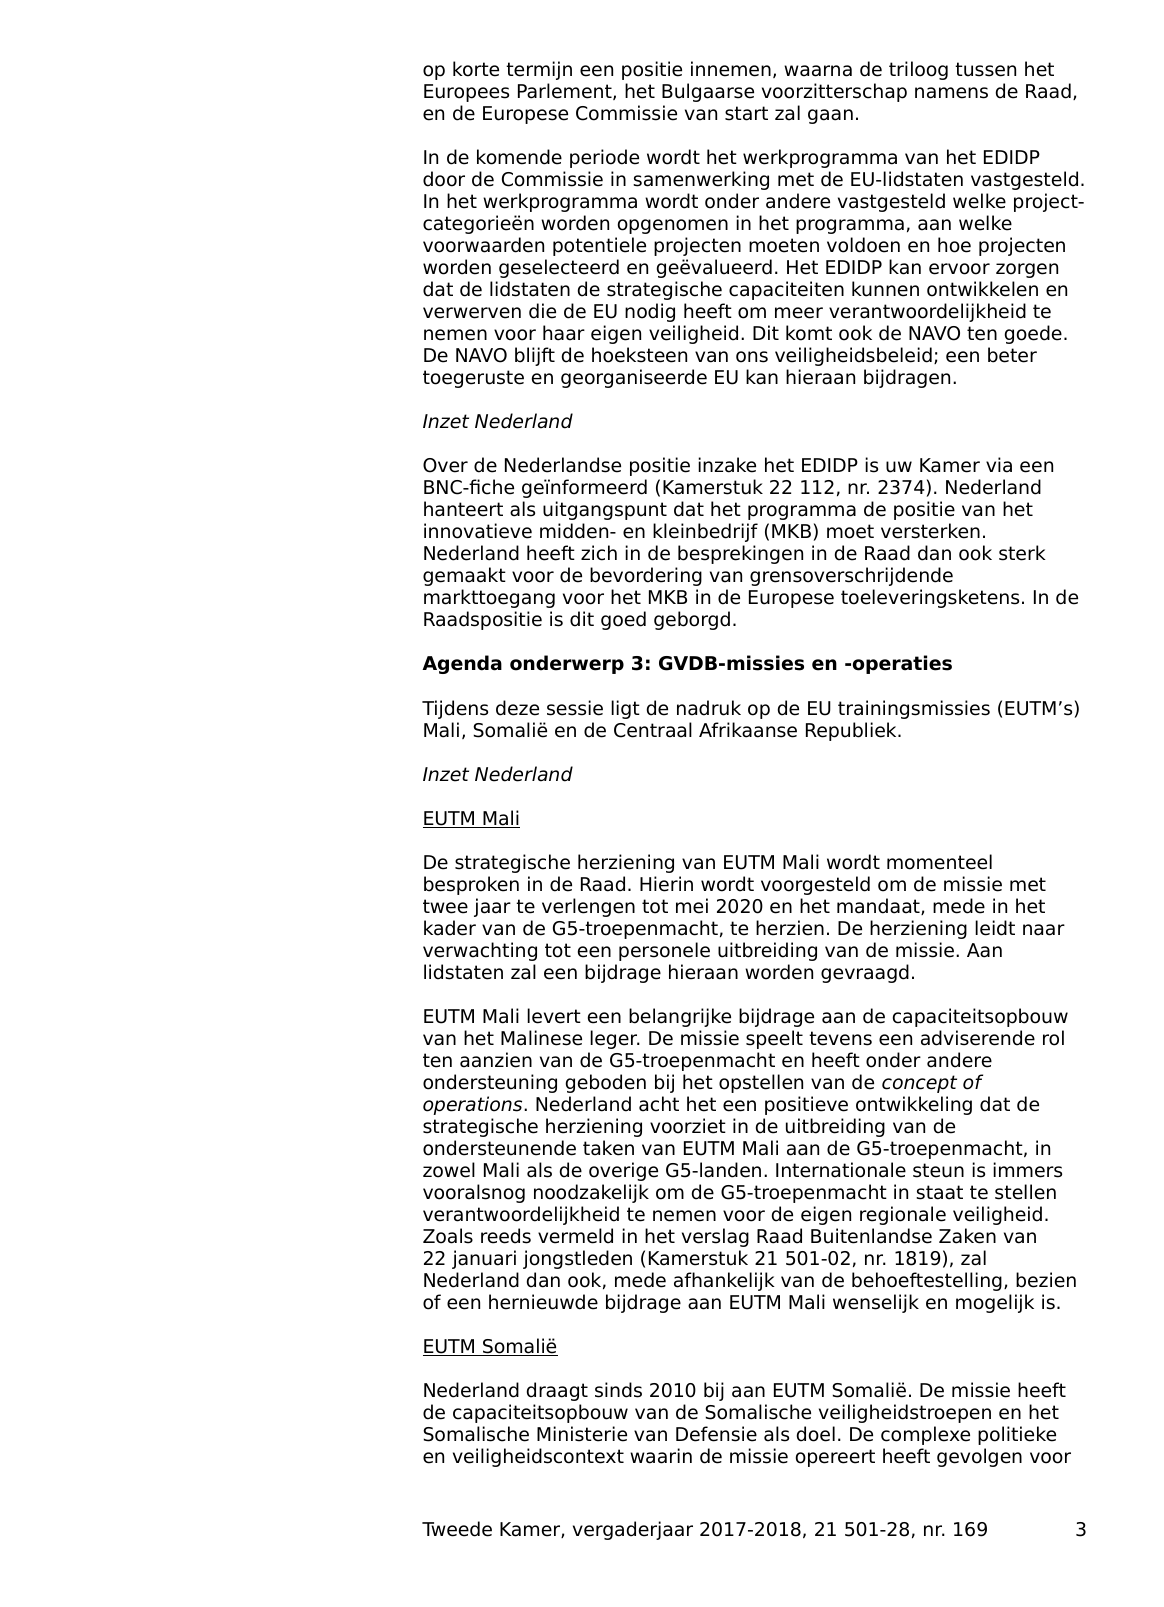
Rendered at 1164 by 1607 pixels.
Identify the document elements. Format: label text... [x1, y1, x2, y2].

text EUTM Mali levert een belangrijke bijdrage aan de capaciteitsopbouw van het Malinese leger. De missie speelt tevens een adviserende rol ten aanzien van de G5-troepenmacht en heeft onder andere ondersteuning geboden bij het opstellen van de concept of operations. Nederland acht het een positieve ontwikkeling dat de strategische herziening voorziet in de uitbreiding van de ondersteunende taken van EUTM Mali aan de G5-troepenmacht, in zowel Mali als de overige G5-landen. Internationale steun is immers vooralsnog noodzakelijk om de G5-troepenmacht in staat te stellen verantwoordelijkheid te nemen voor de eigen regionale veiligheid. Zoals reeds vermeld in het verslag Raad Buitenlandse Zaken van 22 januari jongstleden (Kamerstuk 21 501-02, nr. 1819), zal Nederland dan ook, mede afhankelijk van de behoeftestelling, bezien of een hernieuwde bijdrage aan EUTM Mali wenselijk en mogelijk is. [422, 1006, 1087, 1314]
text Over de Nederlandse positie inzake het EDIDP is uw Kamer via een BNC-fiche geïnformeerd (Kamerstuk 22 112, nr. 2374). Nederland hanteert als uitgangspunt dat het programma de positie van het innovatieve midden- en kleinbedrijf (MKB) moet versterken. Nederland heeft zich in de besprekingen in de Raad dan ook sterk gemaakt voor de bevordering van grensoverschrijdende markttoegang voor het MKB in de Europese toeleveringsketens. In de Raadspositie is dit goed geborgd. [422, 455, 1087, 631]
text Nederland draagt sinds 2010 bij aan EUTM Somalië. De missie heeft de capaciteitsopbouw van de Somalische veiligheidstroepen en het Somalische Ministerie van Defensie als doel. De complexe politieke en veiligheidscontext waarin de missie opereert heeft gevolgen voor [422, 1380, 1087, 1468]
text De strategische herziening van EUTM Mali wordt momenteel besproken in de Raad. Hierin wordt voorgesteld om de missie met twee jaar te verlengen tot mei 2020 en het mandaat, mede in het kader van de G5-troepenmacht, te herzien. De herziening leidt naar verwachting tot een personele uitbreiding van de missie. Aan lidstaten zal een bijdrage hieraan worden gevraagd. [422, 852, 1087, 984]
subtitle Agenda onderwerp 3: GVDB-missies en -operaties [422, 653, 1087, 675]
text In de komende periode wordt het werkprogramma van het EDIDP door de Commissie in samenwerking met de EU-lidstaten vastgesteld. In het werkprogramma wordt onder andere vastgesteld welke project-categorieën worden opgenomen in het programma, aan welke voorwaarden potentiele projecten moeten voldoen en hoe projecten worden geselecteerd en geëvalueerd. Het EDIDP kan ervoor zorgen dat de lidstaten de strategische capaciteiten kunnen ontwikkelen en verwerven die de EU nodig heeft om meer verantwoordelijkheid te nemen voor haar eigen veiligheid. Dit komt ook de NAVO ten goede. De NAVO blijft de hoeksteen van ons veiligheidsbeleid; een beter toegeruste en georganiseerde EU kan hieraan bijdragen. [422, 147, 1087, 389]
text op korte termijn een positie innemen, waarna de triloog tussen het Europees Parlement, het Bulgaarse voorzitterschap namens de Raad, en de Europese Commissie van start zal gaan. [422, 59, 1087, 125]
subtitle Inzet Nederland [422, 411, 1087, 433]
subtitle EUTM Somalië [422, 1336, 1087, 1358]
subtitle Inzet Nederland [422, 764, 1087, 786]
subtitle EUTM Mali [422, 808, 1087, 830]
text Tijdens deze sessie ligt de nadruk op de EU trainingsmissies (EUTM’s) Mali, Somalië en de Centraal Afrikaanse Republiek. [422, 697, 1087, 741]
